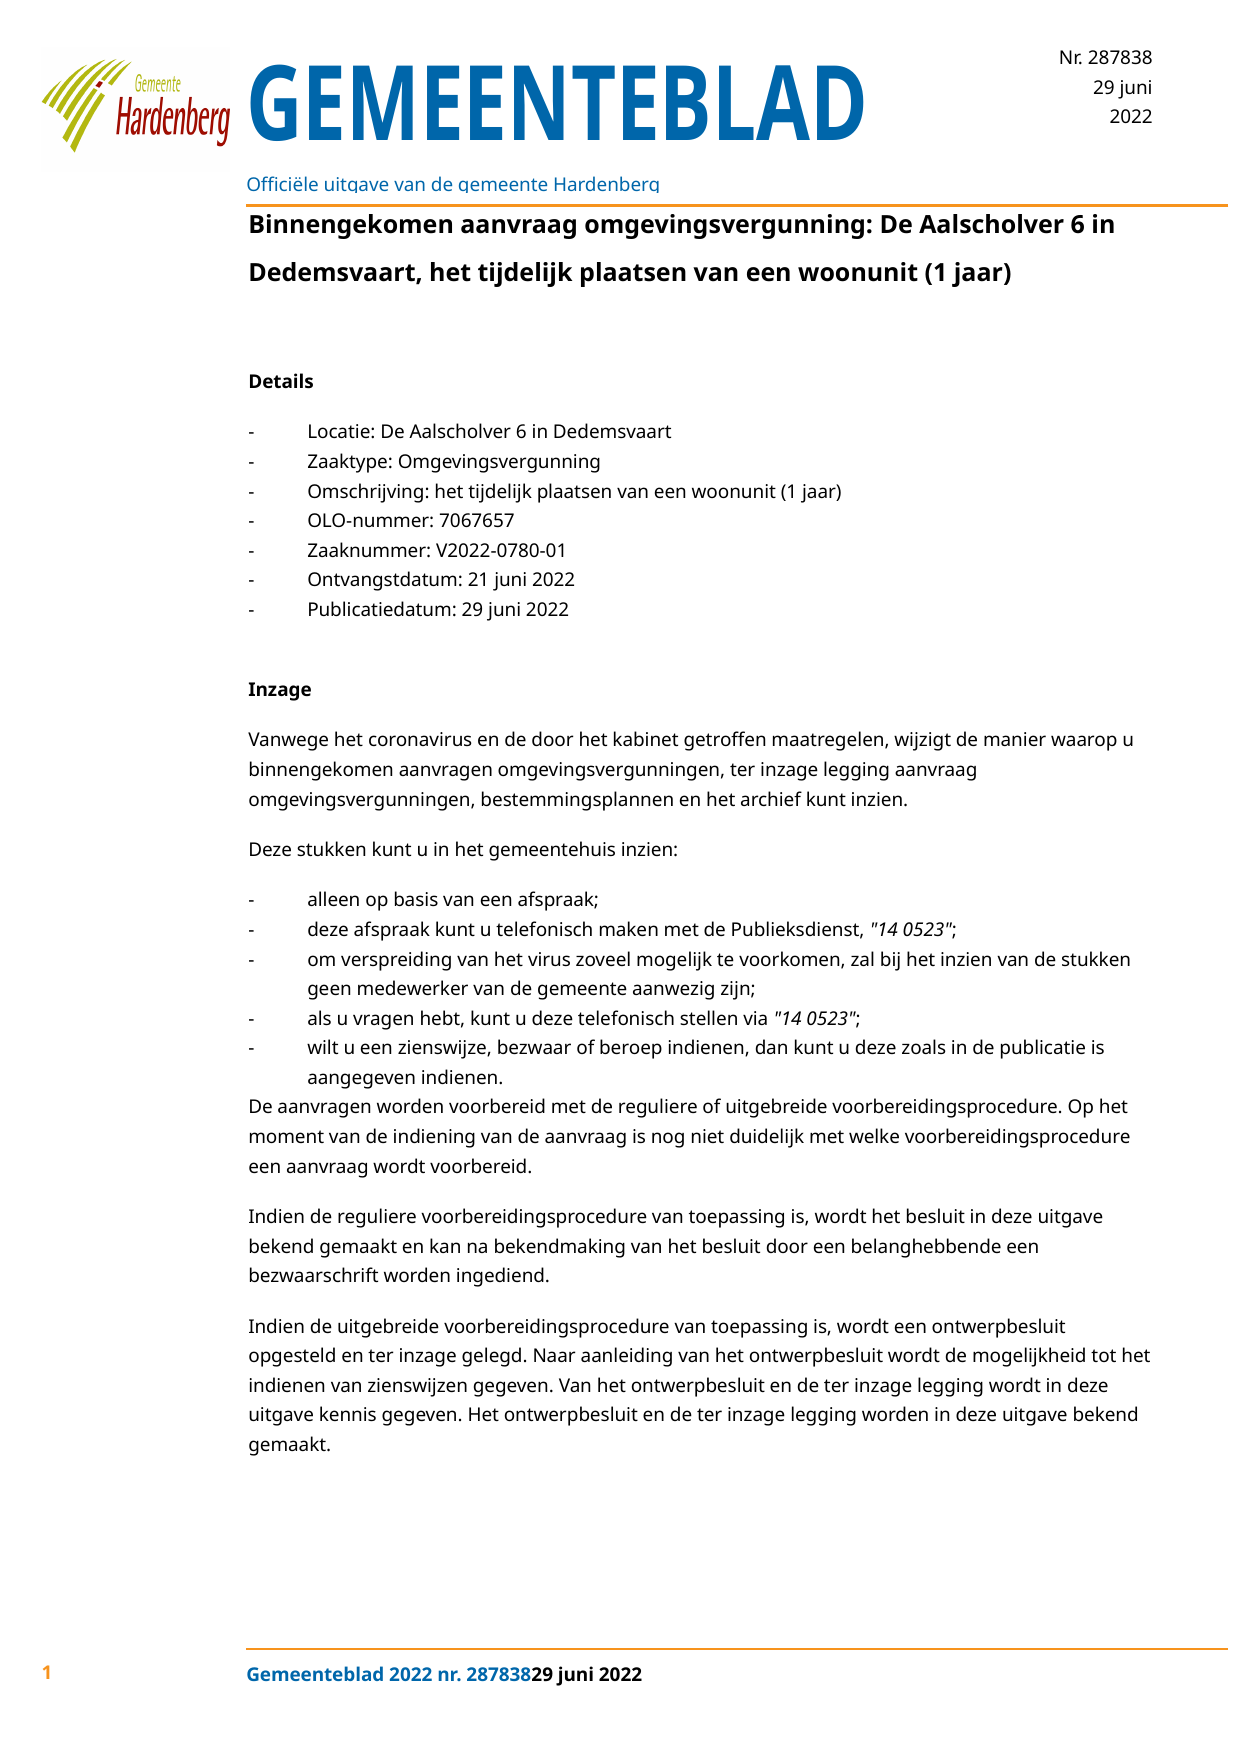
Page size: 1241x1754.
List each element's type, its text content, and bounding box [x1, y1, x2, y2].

list om verspreiding van het virus zoveel mogelijk te voorkomen, zal bij het inzien van de stukken geen medewerker van de gemeente aanwezig zijn; [248, 946, 1152, 1001]
list Locatie: De Aalscholver 6 in Dedemsvaart [248, 419, 1152, 444]
list Omschrijving: het tijdelijk plaatsen van een woonunit (1 jaar) [248, 478, 1152, 504]
picture [41, 47, 231, 172]
text Deze stukken kunt u in het gemeentehuis inzien: [248, 836, 1152, 862]
list als u vragen hebt, kunt u deze telefonisch stellen via "14 0523"; [248, 1005, 1152, 1031]
text De aanvragen worden voorbereid met de reguliere of uitgebreide voorbereidingsprocedure. Op het moment van de indiening van de aanvraag is nog niet duidelijk met welke voorbereidingsprocedure een aanvraag wordt voorbereid. [248, 1094, 1152, 1179]
list OLO-nummer: 7067657 [248, 507, 1152, 533]
list alleen op basis van een afspraak; [248, 887, 1152, 912]
list Zaaknummer: V2022-0780-01 [248, 537, 1152, 563]
text Indien de uitgebreide voorbereidingsprocedure van toepassing is, wordt een ontwerpbesluit opgesteld en ter inzage gelegd. Naar aanleiding van het ontwerpbesluit wordt de mogelijkheid tot het indienen van zienswijzen gegeven. Van het ontwerpbesluit en de ter inzage legging wordt in deze uitgave kennis gegeven. Het ontwerpbesluit en de ter inzage legging worden in deze uitgave bekend gemaakt. [248, 1313, 1152, 1457]
text Vanwege het coronavirus en de door het kabinet getroffen maatregelen, wijzigt de manier waarop u binnengekomen aanvragen omgevingsvergunningen, ter inzage legging aanvraag omgevingsvergunningen, bestemmingsplannen en het archief kunt inzien. [248, 727, 1152, 812]
text Inzage [248, 676, 1152, 702]
list Publicatiedatum: 29 juni 2022 [248, 596, 1152, 622]
text Binnengekomen aanvraag omgevingsvergunning: De Aalscholver 6 in Dedemsvaart, het tijdelijk plaatsen van een woonunit (1 jaar) [248, 207, 1152, 288]
text Details [248, 368, 1152, 394]
text Indien de reguliere voorbereidingsprocedure van toepassing is, wordt het besluit in deze uitgave bekend gemaakt en kan na bekendmaking van het besluit door een belanghebbende een bezwaarschrift worden ingediend. [248, 1203, 1152, 1288]
list Ontvangstdatum: 21 juni 2022 [248, 567, 1152, 592]
list Zaaktype: Omgevingsvergunning [248, 448, 1152, 474]
list wilt u een zienswijze, bezwaar of beroep indienen, dan kunt u deze zoals in de publicatie is aangegeven indienen. [248, 1034, 1152, 1090]
list deze afspraak kunt u telefonisch maken met de Publieksdienst, "14 0523"; [248, 916, 1152, 942]
